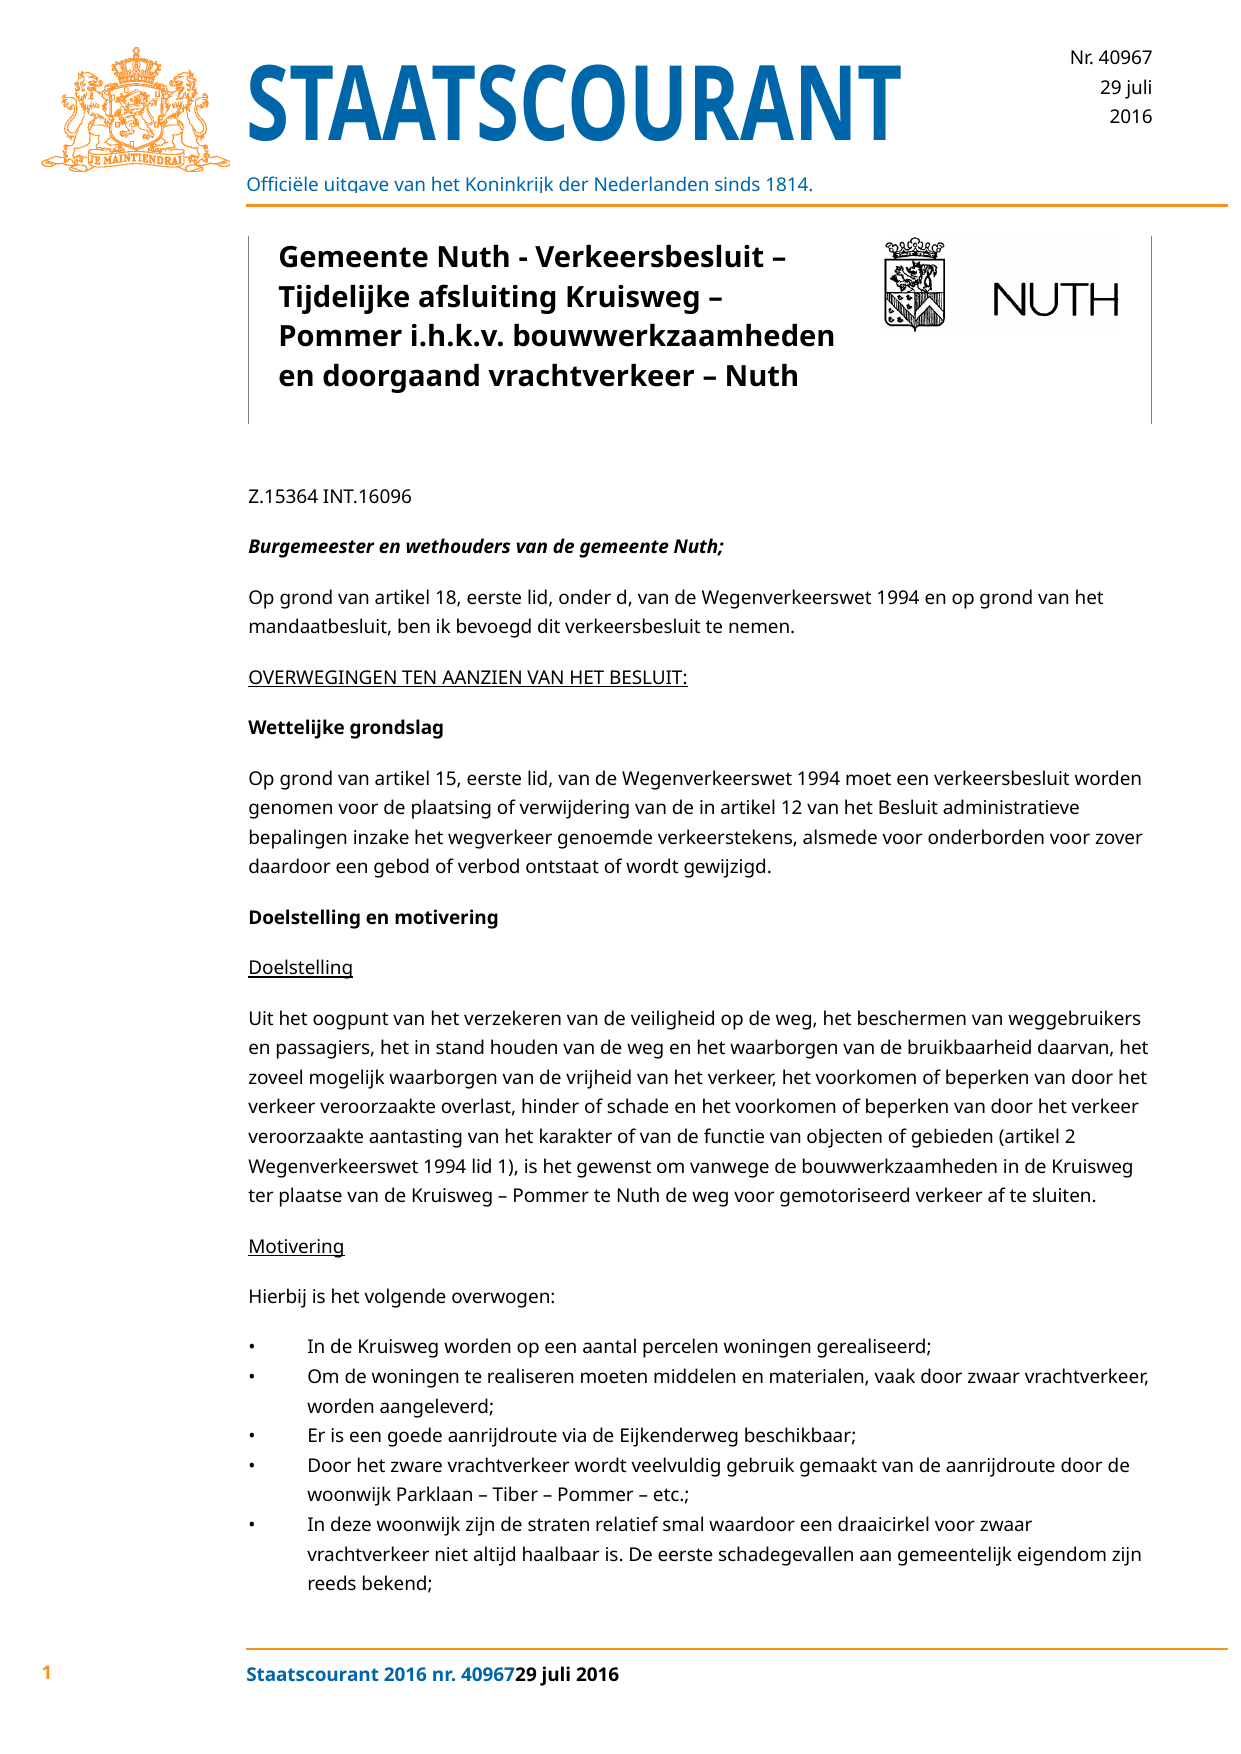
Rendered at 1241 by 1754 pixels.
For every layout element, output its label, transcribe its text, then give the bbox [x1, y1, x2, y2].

text Motivering [248, 1233, 1152, 1258]
text Burgemeester en wethouders van de gemeente Nuth; [248, 534, 1152, 559]
table_header [850, 333, 1151, 424]
text Doelstelling [248, 954, 1152, 980]
list Er is een goede aanrijdroute via de Eijkenderweg beschikbaar; [248, 1422, 1152, 1448]
text Op grond van artikel 15, eerste lid, van de Wegenverkeerswet 1994 moet een verkeersbesluit worden genomen voor de plaatsing of verwijdering van de in artikel 12 van het Besluit administratieve bepalingen inzake het wegverkeer genoemde verkeerstekens, alsmede voor onderborden voor zover daardoor een gebod of verbod ontstaat of wordt gewijzigd. [248, 765, 1152, 879]
list Om de woningen te realiseren moeten middelen en materialen, vaak door zwaar vrachtverkeer, worden aangeleverd; [248, 1363, 1152, 1418]
text Z.15364 INT.16096 [248, 483, 1152, 509]
list In de Kruisweg worden op een aantal percelen woningen gerealiseerd; [248, 1334, 1152, 1359]
text Hierbij is het volgende overwogen: [248, 1283, 1152, 1309]
text Uit het oogpunt van het verzekeren van de veiligheid op de weg, het beschermen van weggebruikers en passagiers, het in stand houden van de weg en het waarborgen van de bruikbaarheid daarvan, het zoveel mogelijk waarborgen van de vrijheid van het verkeer, het voorkomen of beperken van door het verkeer veroorzaakte overlast, hinder of schade en het voorkomen of beperken van door het verkeer veroorzaakte aantasting van het karakter of van de functie van objecten of gebieden (artikel 2 Wegenverkeerswet 1994 lid 1), is het gewenst om vanwege de bouwwerkzaamheden in de Kruisweg ter plaatse van de Kruisweg – Pommer te Nuth de weg voor gemotoriseerd verkeer af te sluiten. [248, 1005, 1152, 1208]
picture [41, 47, 231, 172]
table_header [1119, 236, 1151, 332]
picture [882, 236, 1119, 333]
text Op grond van artikel 18, eerste lid, onder d, van de Wegenverkeerswet 1994 en op grond van het mandaatbesluit, ben ik bevoegd dit verkeersbesluit te nemen. [248, 584, 1152, 639]
text Doelstelling en motivering [248, 904, 1152, 930]
table_header [850, 236, 882, 332]
list Door het zware vrachtverkeer wordt veelvuldig gebruik gemaakt van de aanrijdroute door de woonwijk Parklaan – Tiber – Pommer – etc.; [248, 1452, 1152, 1507]
text Wettelijke grondslag [248, 714, 1152, 740]
text OVERWEGINGEN TEN AANZIEN VAN HET BESLUIT: [248, 664, 1152, 690]
list In deze woonwijk zijn de straten relatief smal waardoor een draaicirkel voor zwaar vrachtverkeer niet altijd haalbaar is. De eerste schadegevallen aan gemeentelijk eigendom zijn reeds bekend; [248, 1511, 1152, 1596]
table_header Gemeente Nuth - Verkeersbesluit – Tijdelijke afsluiting Kruisweg – Pommer i.h.k.v. bouwwerkzaamheden en doorgaand vrachtverkeer – Nuth [249, 236, 850, 424]
